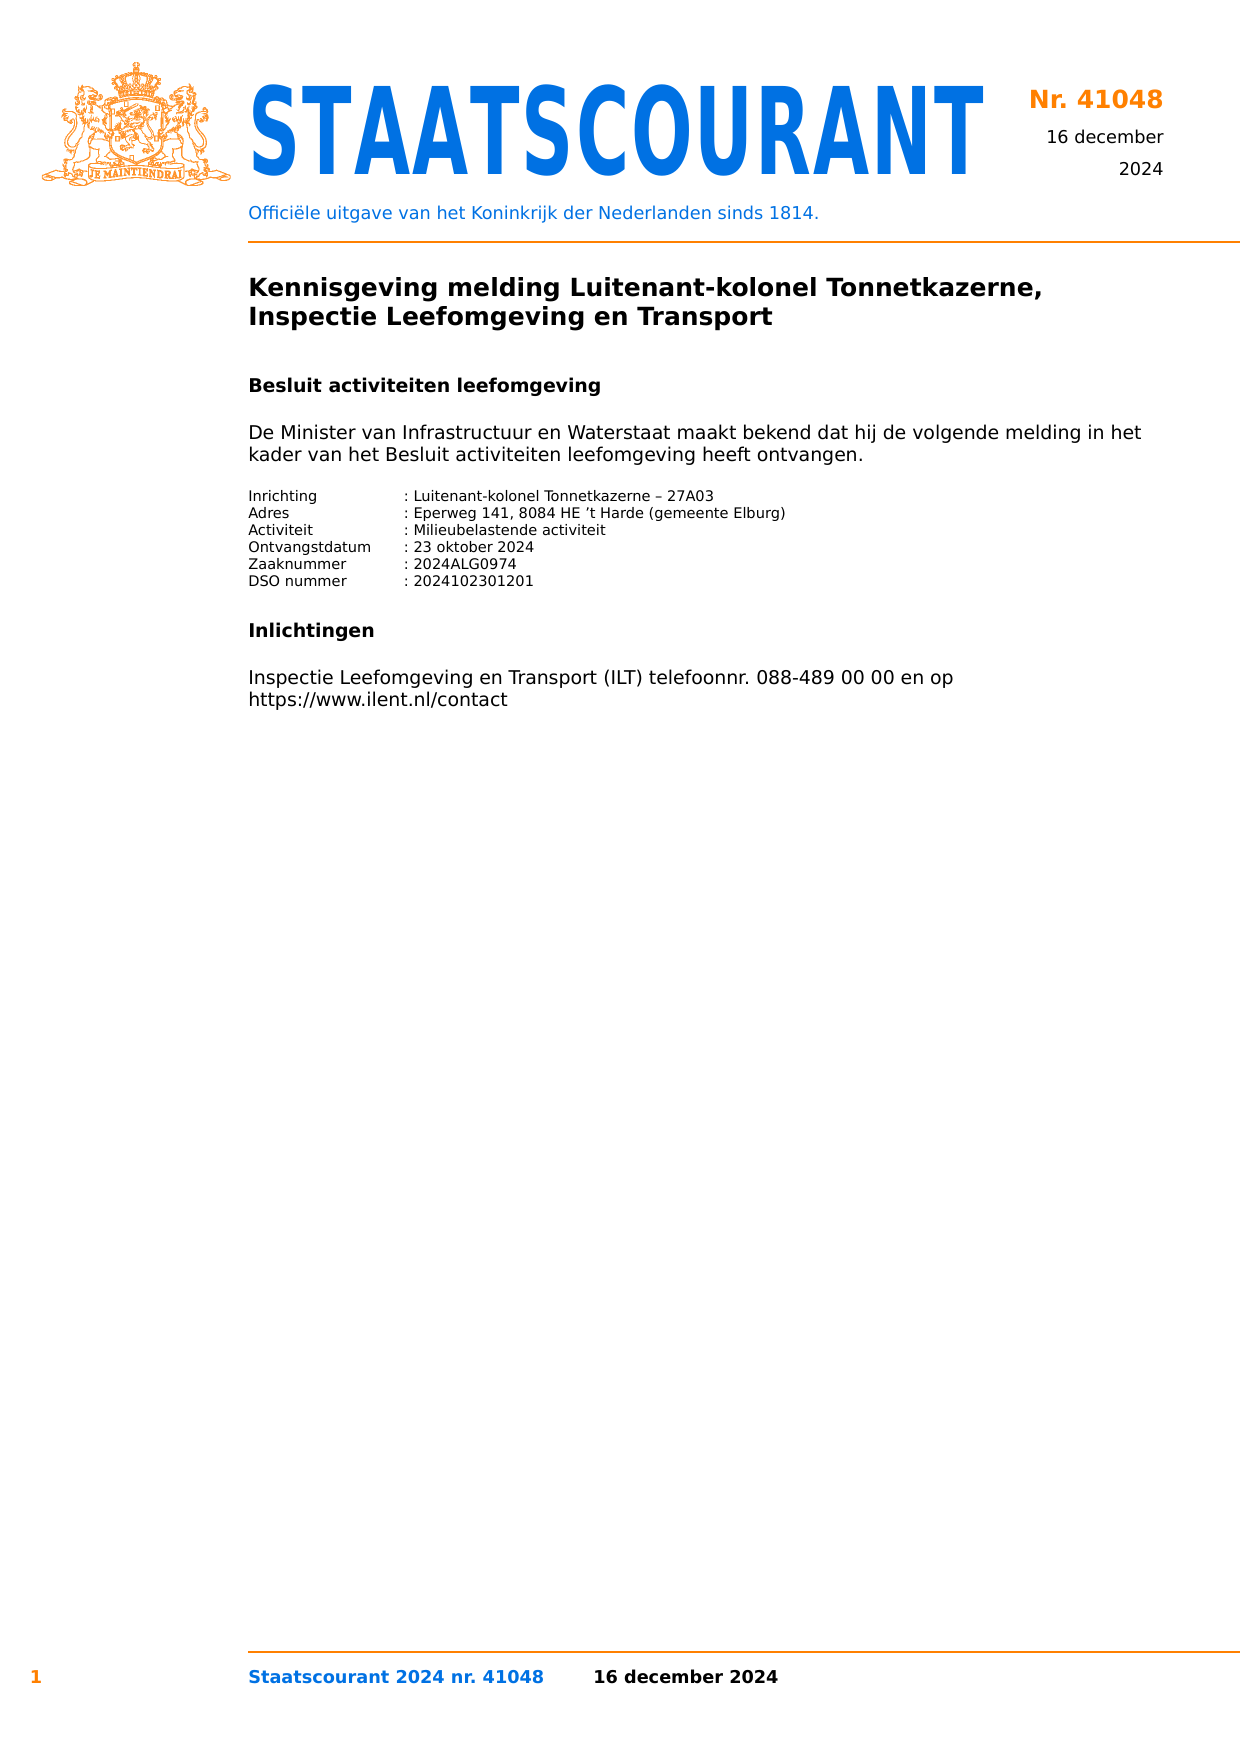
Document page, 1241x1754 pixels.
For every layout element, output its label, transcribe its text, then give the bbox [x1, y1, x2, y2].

table_cell 2024 [998, 153, 1240, 203]
table_cell : 2024102301201 [398, 573, 1163, 590]
table_cell Adres [248, 505, 398, 522]
subtitle Kennisgeving melding Luitenant-kolonel Tonnetkazerne, Inspectie Leefomgeving en Transport [248, 273, 1163, 331]
subtitle Besluit activiteiten leefomgeving [248, 375, 1163, 397]
table_header : Luitenant-kolonel Tonnetkazerne – 27A03 [398, 488, 1163, 505]
text Inspectie Leefomgeving en Transport (ILT) telefoonnr. 088-489 00 00 en op https://www.ilent.nl/contact [248, 667, 1163, 711]
table_cell Officiële uitgave van het Koninkrijk der Nederlanden sinds 1814. [248, 203, 1240, 241]
subtitle Inlichtingen [248, 620, 1163, 642]
table_cell : 23 oktober 2024 [398, 539, 1163, 556]
table_header [25, 62, 248, 241]
table_header Inrichting [248, 488, 398, 505]
table_cell Ontvangstdatum [248, 539, 398, 556]
table_cell : Eperweg 141, 8084 HE ’t Harde (gemeente Elburg) [398, 505, 1163, 522]
text De Minister van Infrastructuur en Waterstaat maakt bekend dat hij de volgende melding in het kader van het Besluit activiteiten leefomgeving heeft ontvangen. [248, 422, 1163, 466]
table_cell : 2024ALG0974 [398, 556, 1163, 573]
table_cell : Milieubelastende activiteit [398, 522, 1163, 539]
table_cell DSO nummer [248, 573, 398, 590]
table_cell Zaaknummer [248, 556, 398, 573]
table_header Nr. 41048 [998, 62, 1240, 121]
table_cell 16 december [998, 121, 1240, 153]
picture [41, 62, 231, 186]
table_cell Activiteit [248, 522, 398, 539]
table_header STAATSCOURANT [248, 62, 998, 203]
